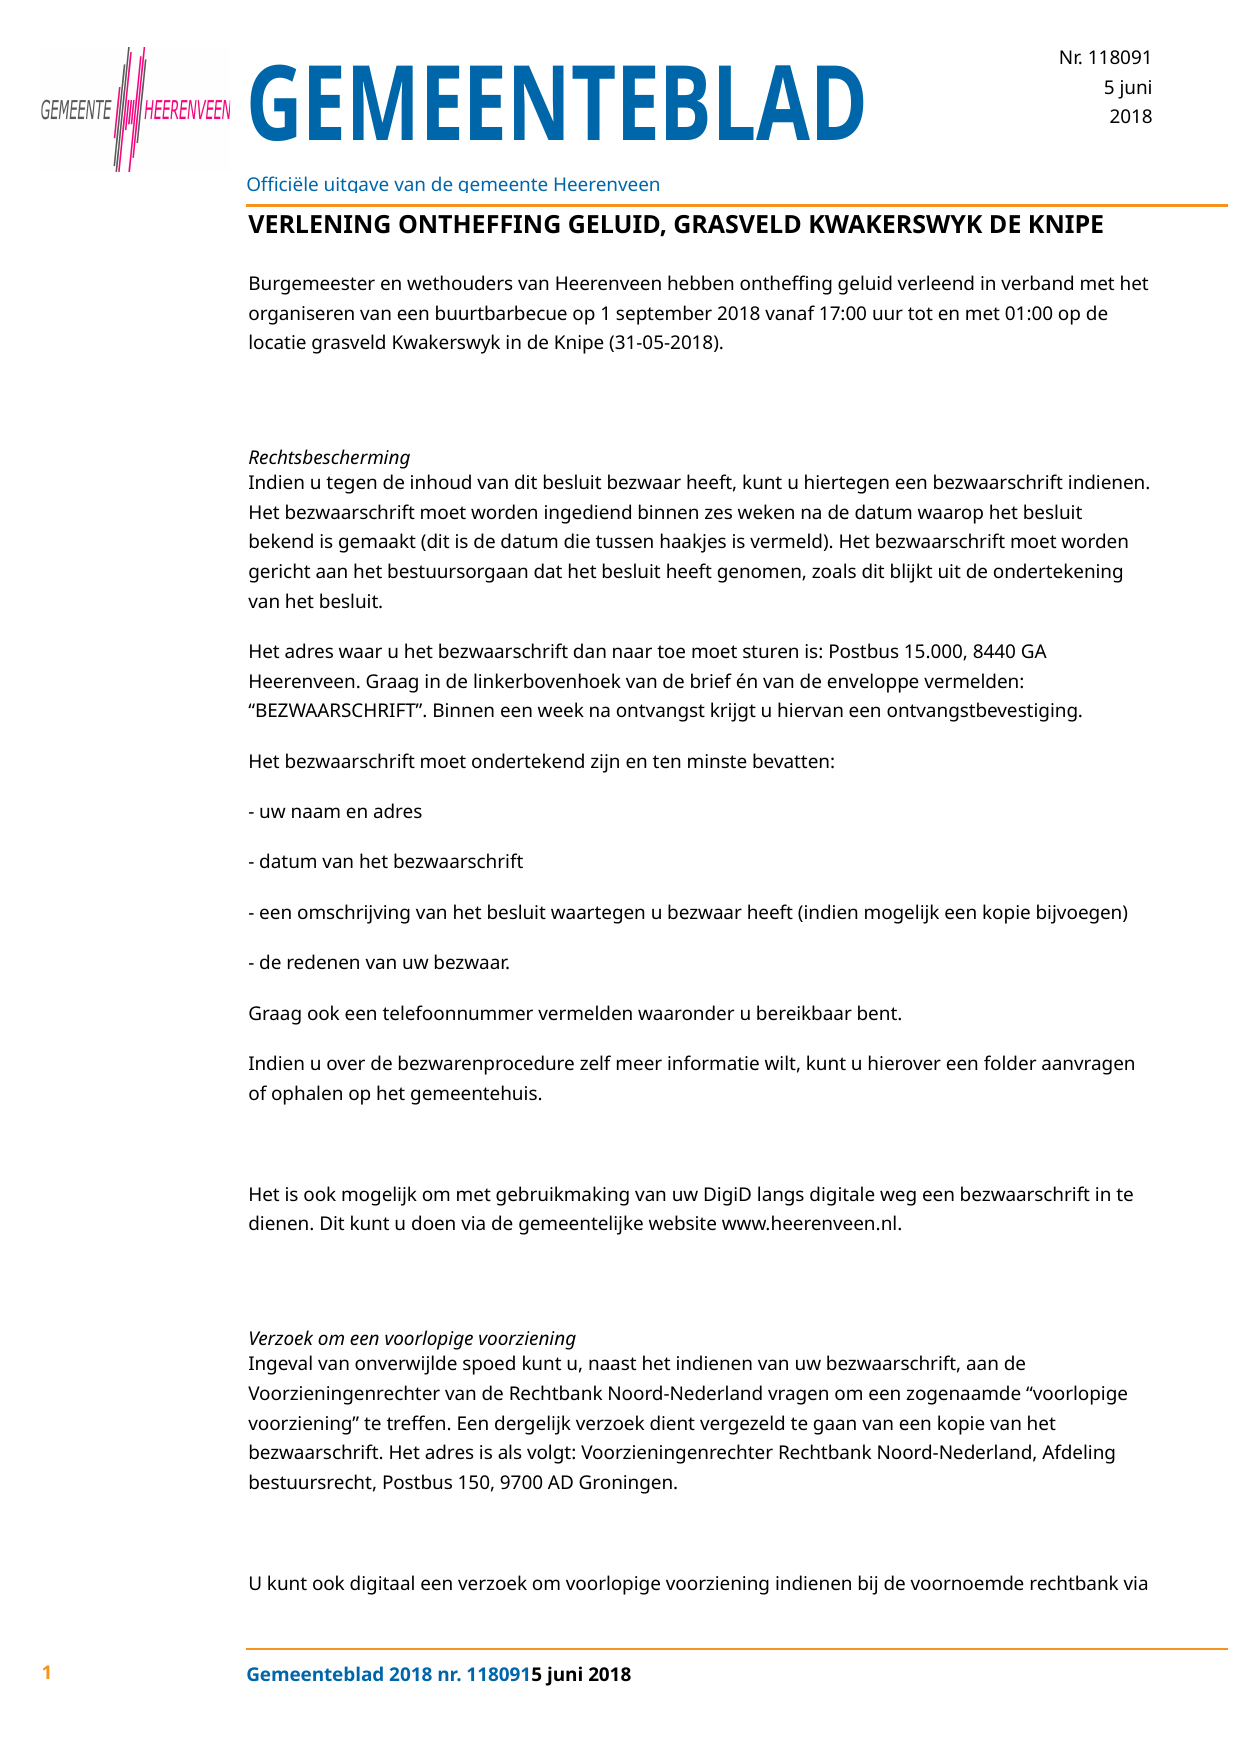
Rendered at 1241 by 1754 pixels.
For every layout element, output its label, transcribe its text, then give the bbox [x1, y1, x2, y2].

text - uw naam en adres [248, 798, 1152, 824]
text Graag ook een telefoonnummer vermelden waaronder u bereikbaar bent. [248, 1000, 1152, 1026]
text Het is ook mogelijk om met gebruikmaking van uw DigiD langs digitale weg een bezwaarschrift in te dienen. Dit kunt u doen via de gemeentelijke website www.heerenveen.nl. [248, 1181, 1152, 1236]
text Rechtsbescherming [248, 444, 1152, 469]
text Indien u over de bezwarenprocedure zelf meer informatie wilt, kunt u hierover een folder aanvragen of ophalen op het gemeentehuis. [248, 1050, 1152, 1106]
text Ingeval van onverwijlde spoed kunt u, naast het indienen van uw bezwaarschrift, aan de Voorzieningenrechter van de Rechtbank Noord-Nederland vragen om een zogenaamde “voorlopige voorziening” te treffen. Een dergelijk verzoek dient vergezeld te gaan van een kopie van het bezwaarschrift. Het adres is als volgt: Voorzieningenrechter Rechtbank Noord-Nederland, Afdeling bestuursrecht, Postbus 150, 9700 AD Groningen. [248, 1351, 1152, 1494]
text U kunt ook digitaal een verzoek om voorlopige voorziening indienen bij de voornoemde rechtbank via [248, 1570, 1152, 1595]
text - datum van het bezwaarschrift [248, 849, 1152, 874]
text - de redenen van uw bezwaar. [248, 949, 1152, 975]
text Het bezwaarschrift moet ondertekend zijn en ten minste bevatten: [248, 748, 1152, 774]
text Het adres waar u het bezwaarschrift dan naar toe moet sturen is: Postbus 15.000, 8440 GA Heerenveen. Graag in de linkerbovenhoek van de brief én van de enveloppe vermelden: “BEZWAARSCHRIFT”. Binnen een week na ontvangst krijgt u hiervan een ontvangstbevestiging. [248, 638, 1152, 723]
text - een omschrijving van het besluit waartegen u bezwaar heeft (indien mogelijk een kopie bijvoegen) [248, 899, 1152, 925]
text VERLENING ONTHEFFING GELUID, GRASVELD KWAKERSWYK DE KNIPE [248, 207, 1152, 241]
picture [41, 47, 231, 172]
text Indien u tegen de inhoud van dit besluit bezwaar heeft, kunt u hiertegen een bezwaarschrift indienen. Het bezwaarschrift moet worden ingediend binnen zes weken na de datum waarop het besluit bekend is gemaakt (dit is de datum die tussen haakjes is vermeld). Het bezwaarschrift moet worden gericht aan het bestuursorgaan dat het besluit heeft genomen, zoals dit blijkt uit de ondertekening van het besluit. [248, 469, 1152, 614]
text Burgemeester en wethouders van Heerenveen hebben ontheffing geluid verleend in verband met het organiseren van een buurtbarbecue op 1 september 2018 vanaf 17:00 uur tot en met 01:00 op de locatie grasveld Kwakerswyk in de Knipe (31-05-2018). [248, 270, 1152, 355]
text Verzoek om een voorlopige voorziening [248, 1325, 1152, 1351]
